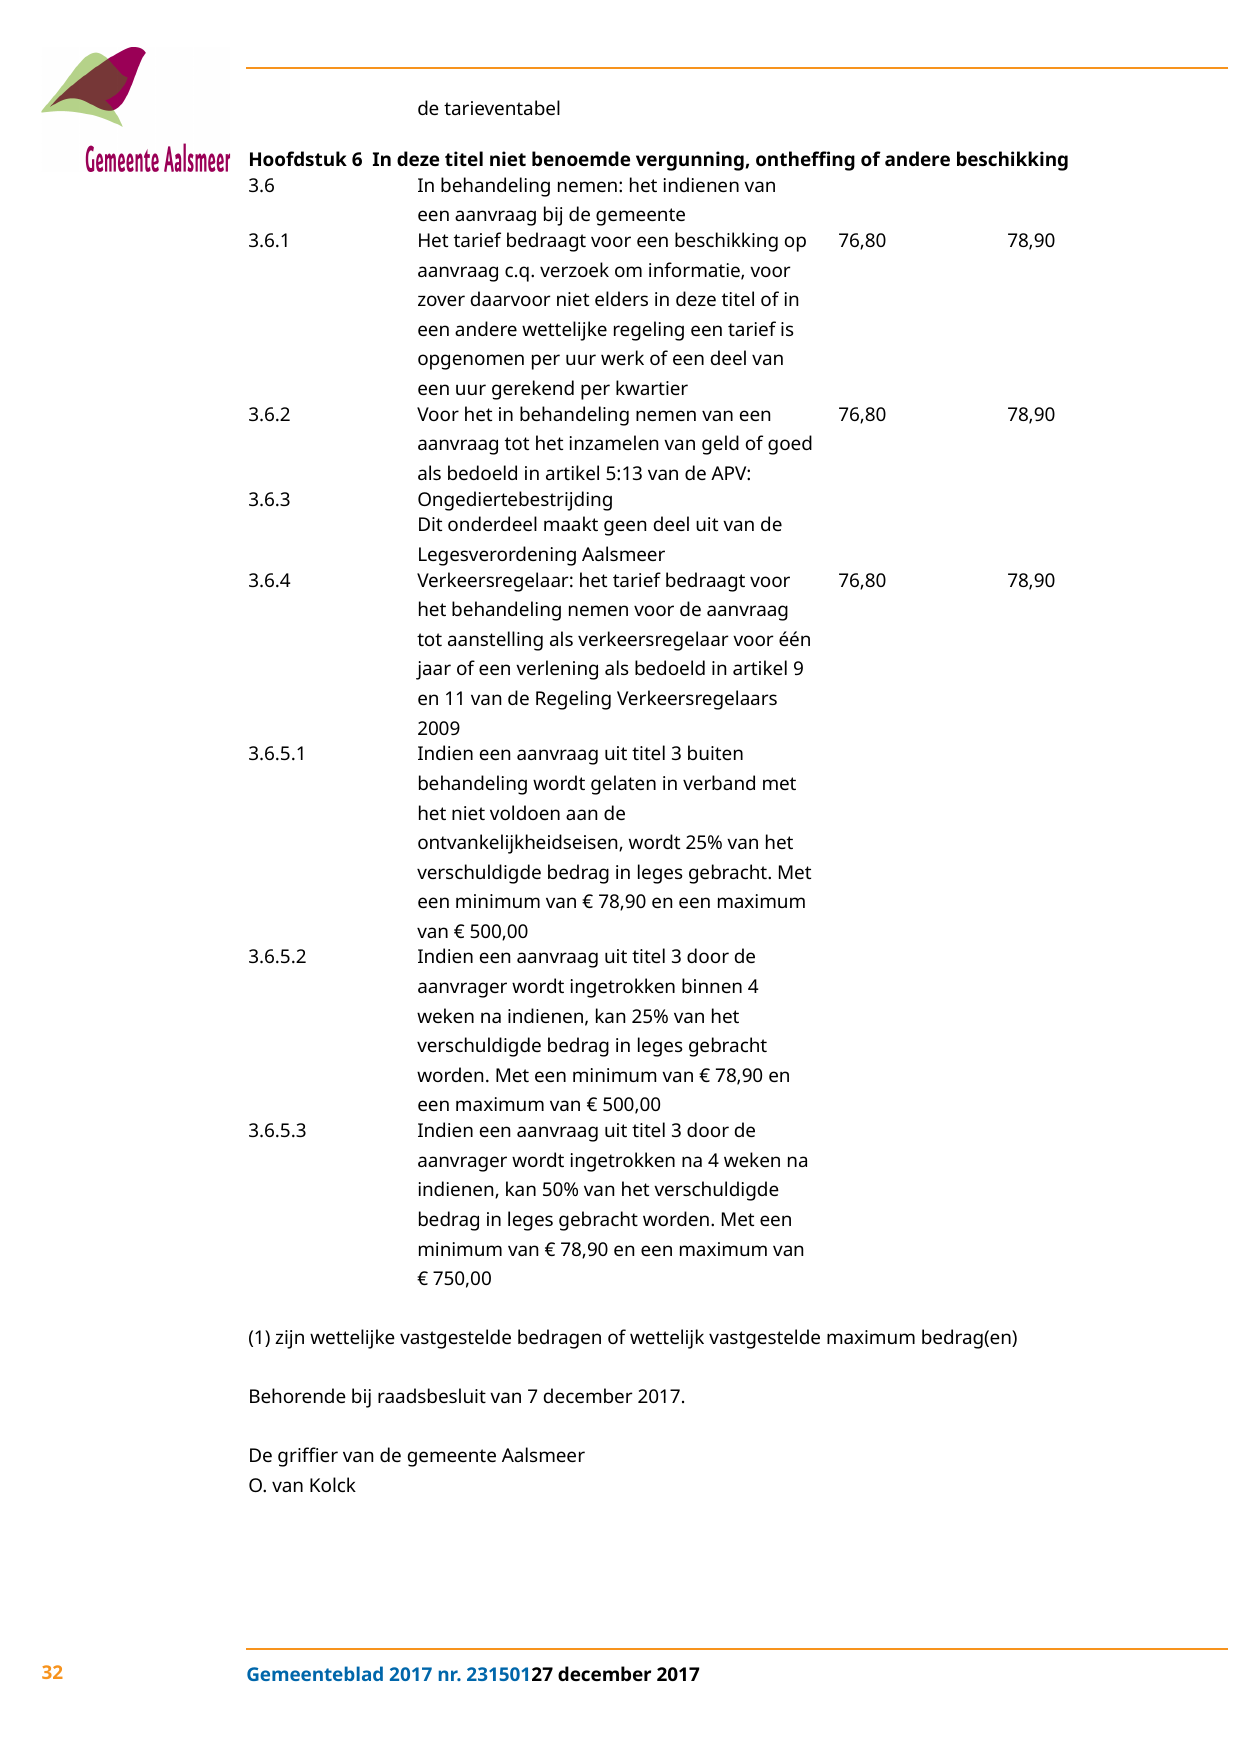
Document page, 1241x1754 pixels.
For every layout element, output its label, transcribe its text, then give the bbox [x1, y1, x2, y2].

table_cell [983, 95, 1152, 121]
table_cell 3.6.5.3 [248, 1118, 417, 1291]
table_cell [983, 512, 1152, 567]
table_cell 3.6.4 [248, 567, 417, 741]
table_cell [983, 1118, 1152, 1291]
table_cell 78,90 [983, 567, 1152, 741]
table_cell 3.6 [248, 172, 417, 227]
text Behorende bij raadsbesluit van 7 december 2017. [248, 1383, 1152, 1409]
table_cell Dit onderdeel maakt geen deel uit van de Legesverordening Aalsmeer [417, 512, 814, 567]
table_cell In behandeling nemen: het indienen van een aanvraag bij de gemeente [417, 172, 814, 227]
table_cell 76,80 [814, 401, 983, 486]
table_cell Voor het in behandeling nemen van een aanvraag tot het inzamelen van geld of goed als bedoeld in artikel 5:13 van de APV: [417, 401, 814, 486]
table_cell Indien een aanvraag uit titel 3 door de aanvrager wordt ingetrokken binnen 4 weken na indienen, kan 25% van het verschuldigde bedrag in leges gebracht worden. Met een minimum van € 78,90 en een maximum van € 500,00 [417, 944, 814, 1117]
table_cell [814, 944, 983, 1117]
table_cell [814, 1118, 983, 1291]
table_cell [983, 121, 1152, 146]
table_cell [983, 741, 1152, 944]
table_cell [814, 172, 983, 227]
table_cell [814, 741, 983, 944]
table_cell 3.6.5.2 [248, 944, 417, 1117]
table_cell de tarieventabel [417, 95, 814, 121]
table_cell Indien een aanvraag uit titel 3 buiten behandeling wordt gelaten in verband met het niet voldoen aan de ontvankelijkheidseisen, wordt 25% van het verschuldigde bedrag in leges gebracht. Met een minimum van € 78,90 en een maximum van € 500,00 [417, 741, 814, 944]
table_cell [248, 512, 417, 567]
table_cell [248, 121, 417, 146]
table_cell 78,90 [983, 227, 1152, 401]
table_cell Ongediertebestrijding [417, 486, 814, 512]
table_cell [814, 95, 983, 121]
table_cell [417, 121, 814, 146]
text O. van Kolck [248, 1472, 1152, 1497]
table_cell Het tarief bedraagt voor een beschikking op aanvraag c.q. verzoek om informatie, voor zover daarvoor niet elders in deze titel of in een andere wettelijke regeling een tarief is opgenomen per uur werk of een deel van een uur gerekend per kwartier [417, 227, 814, 401]
table_cell 3.6.2 [248, 401, 417, 486]
table_cell 78,90 [983, 401, 1152, 486]
table_cell Indien een aanvraag uit titel 3 door de aanvrager wordt ingetrokken na 4 weken na indienen, kan 50% van het verschuldigde bedrag in leges gebracht worden. Met een minimum van € 78,90 en een maximum van € 750,00 [417, 1118, 814, 1291]
table_cell 76,80 [814, 227, 983, 401]
table_cell [983, 172, 1152, 227]
table_cell 76,80 [814, 567, 983, 741]
table_cell Hoofdstuk 6 In deze titel niet benoemde vergunning, ontheffing of andere beschikking [248, 146, 1152, 172]
table_cell [814, 512, 983, 567]
table_cell 3.6.5.1 [248, 741, 417, 944]
picture [41, 47, 231, 172]
table_cell [814, 486, 983, 512]
table_cell [983, 486, 1152, 512]
text De griffier van de gemeente Aalsmeer [248, 1442, 1152, 1468]
table_cell [248, 95, 417, 121]
table_cell 3.6.1 [248, 227, 417, 401]
table_cell [983, 944, 1152, 1117]
text (1) zijn wettelijke vastgestelde bedragen of wettelijk vastgestelde maximum bedrag(en) [248, 1324, 1152, 1349]
table_cell Verkeersregelaar: het tarief bedraagt voor het behandeling nemen voor de aanvraag tot aanstelling als verkeersregelaar voor één jaar of een verlening als bedoeld in artikel 9 en 11 van de Regeling Verkeersregelaars 2009 [417, 567, 814, 741]
table_cell 3.6.3 [248, 486, 417, 512]
table_cell [814, 121, 983, 146]
